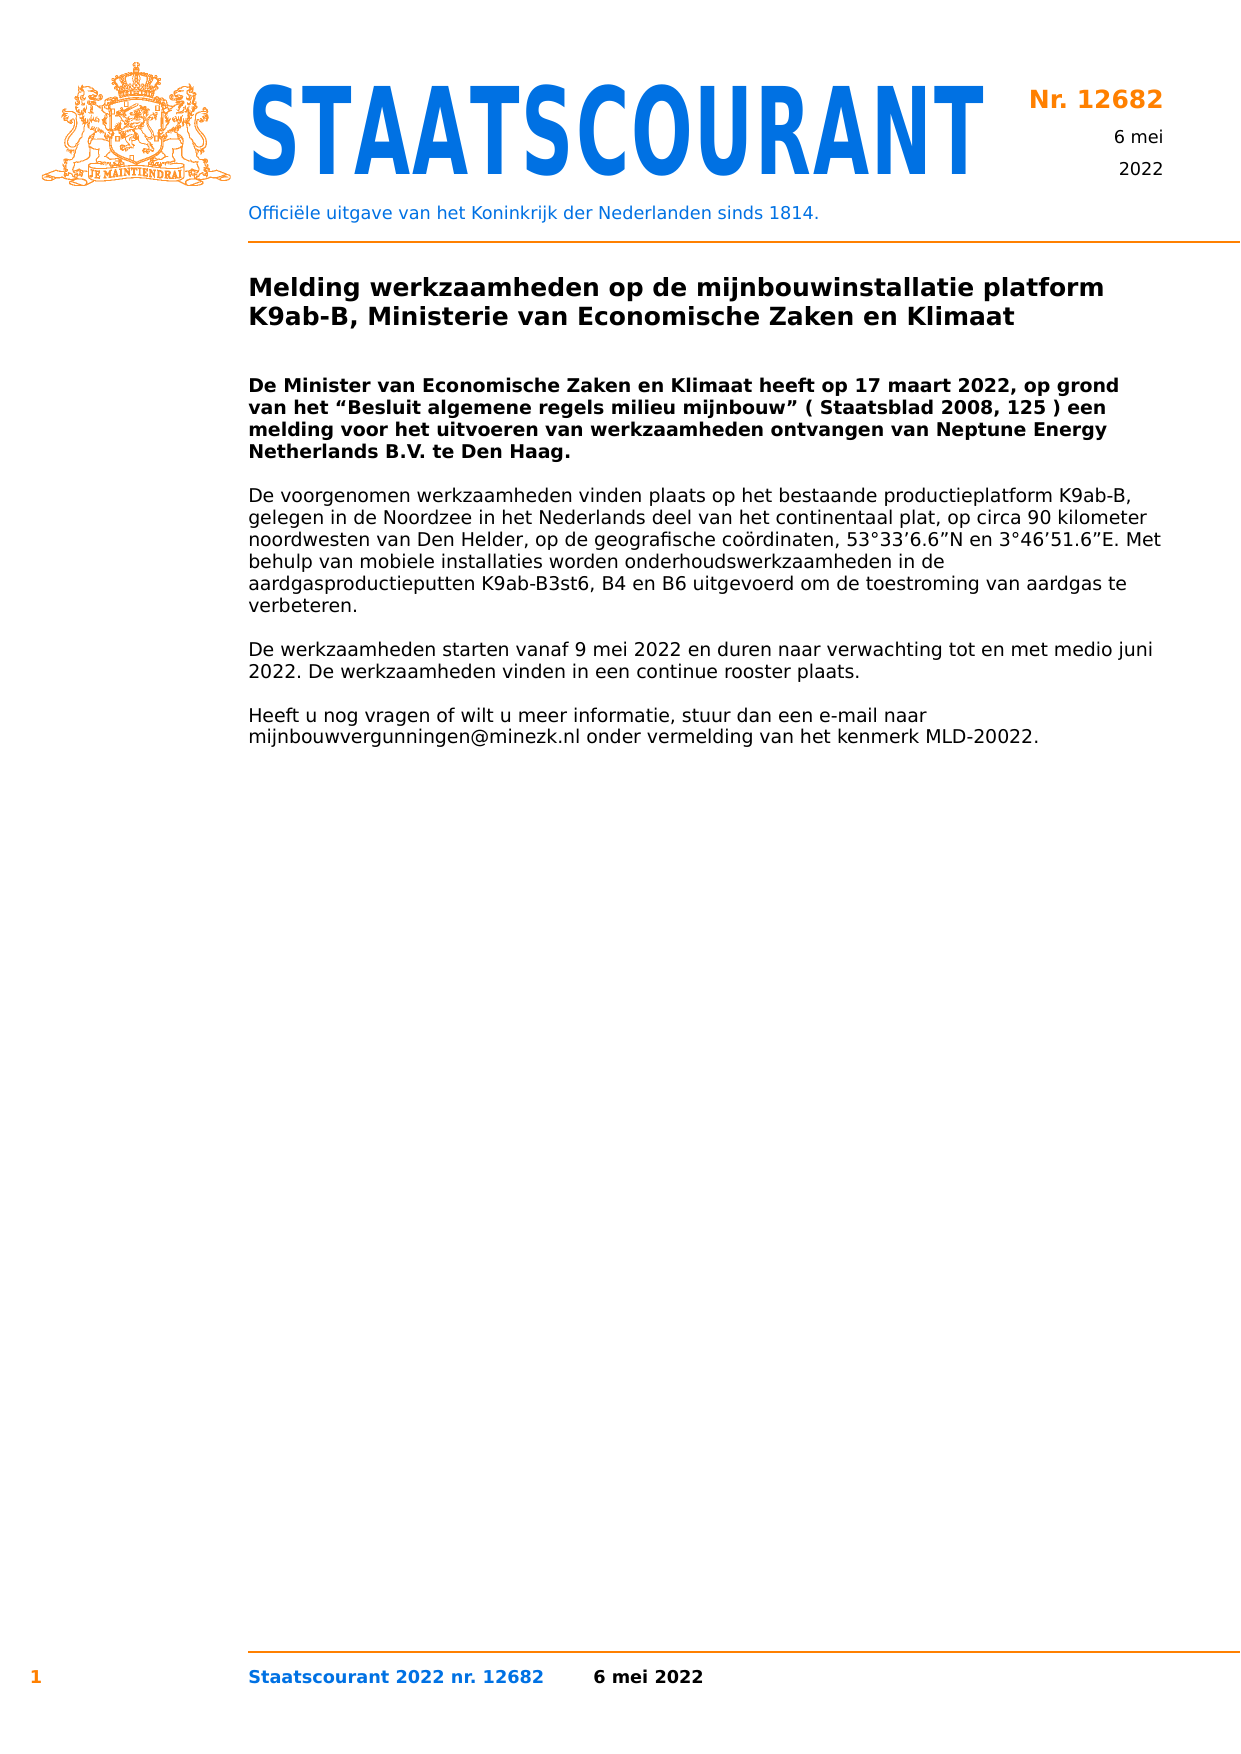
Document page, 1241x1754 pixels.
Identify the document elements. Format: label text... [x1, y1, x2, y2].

text De voorgenomen werkzaamheden vinden plaats op het bestaande productieplatform K9ab-B, gelegen in de Noordzee in het Nederlands deel van het continentaal plat, op circa 90 kilometer noordwesten van Den Helder, op de geografische coördinaten, 53°33’6.6”N en 3°46’51.6”E. Met behulp van mobiele installaties worden onderhoudswerkzaamheden in de aardgasproductieputten K9ab-B3st6, B4 en B6 uitgevoerd om de toestroming van aardgas te verbeteren. [248, 485, 1163, 617]
table_header STAATSCOURANT [248, 62, 998, 203]
table_header [25, 62, 248, 241]
table_cell 6 mei [998, 121, 1240, 153]
subtitle Melding werkzaamheden op de mijnbouwinstallatie platform K9ab-B, Ministerie van Economische Zaken en Klimaat [248, 273, 1163, 331]
text De werkzaamheden starten vanaf 9 mei 2022 en duren naar verwachting tot en met medio juni 2022. De werkzaamheden vinden in een continue rooster plaats. [248, 639, 1163, 683]
text De Minister van Economische Zaken en Klimaat heeft op 17 maart 2022, op grond van het “Besluit algemene regels milieu mijnbouw” ( Staatsblad 2008, 125 ) een melding voor het uitvoeren van werkzaamheden ontvangen van Neptune Energy Netherlands B.V. te Den Haag. [248, 375, 1163, 463]
text Heeft u nog vragen of wilt u meer informatie, stuur dan een e-mail naar mijnbouwvergunningen@minezk.nl onder vermelding van het kenmerk MLD-20022. [248, 704, 1163, 748]
table_header Nr. 12682 [998, 62, 1240, 121]
table_cell Officiële uitgave van het Koninkrijk der Nederlanden sinds 1814. [248, 203, 1240, 241]
picture [41, 62, 231, 186]
table_cell 2022 [998, 153, 1240, 203]
